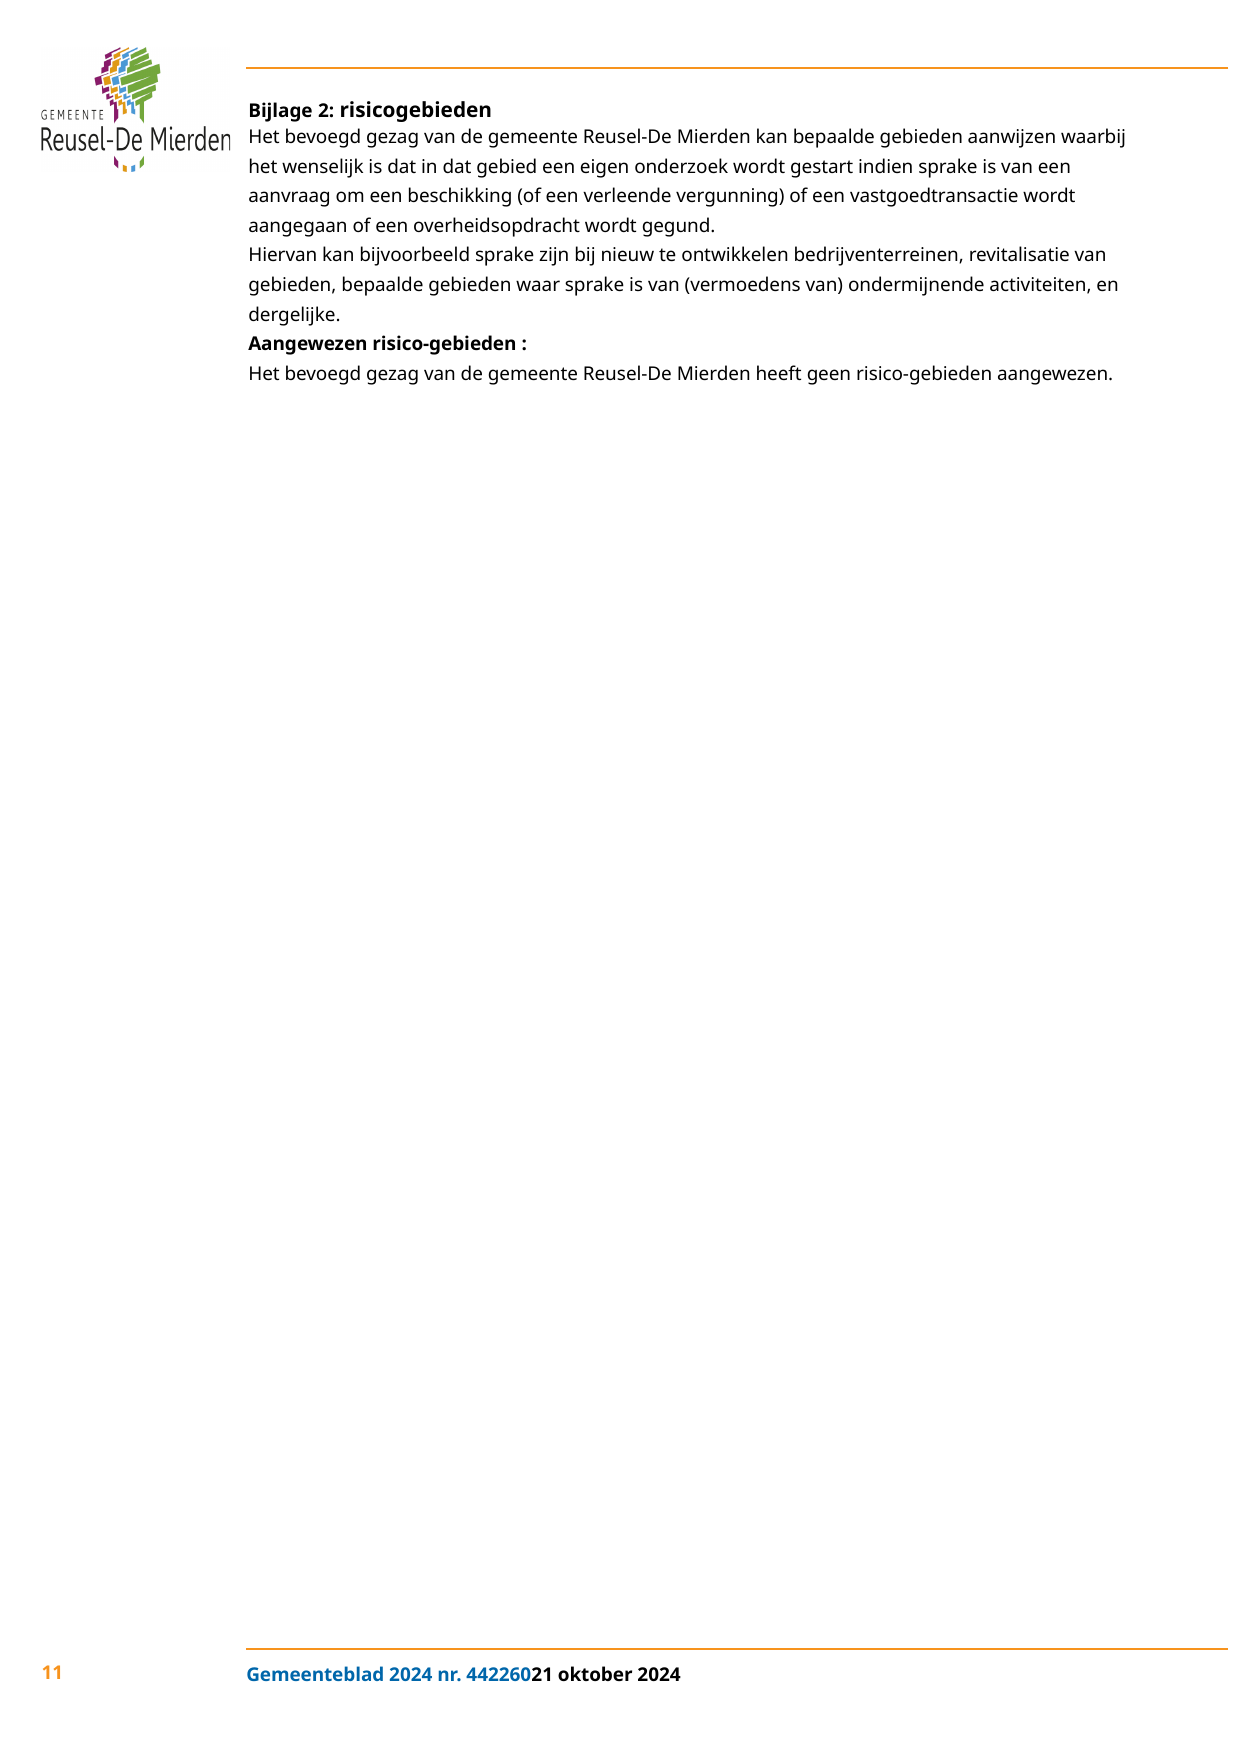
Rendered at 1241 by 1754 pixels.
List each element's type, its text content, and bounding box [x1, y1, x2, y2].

text Aangewezen risico-gebieden : [248, 330, 1152, 356]
text Het bevoegd gezag van de gemeente Reusel-De Mierden heeft geen risico-gebieden aangewezen. [248, 360, 1152, 386]
text Het bevoegd gezag van de gemeente Reusel-De Mierden kan bepaalde gebieden aanwijzen waarbij het wenselijk is dat in dat gebied een eigen onderzoek wordt gestart indien sprake is van een aanvraag om een beschikking (of een verleende vergunning) of een vastgoedtransactie wordt aangegaan of een overheidsopdracht wordt gegund. [248, 123, 1152, 238]
picture [41, 47, 231, 172]
text Bijlage 2: risicogebieden [248, 95, 1152, 123]
text Hiervan kan bijvoorbeeld sprake zijn bij nieuw te ontwikkelen bedrijventerreinen, revitalisatie van gebieden, bepaalde gebieden waar sprake is van (vermoedens van) ondermijnende activiteiten, en dergelijke. [248, 242, 1152, 327]
